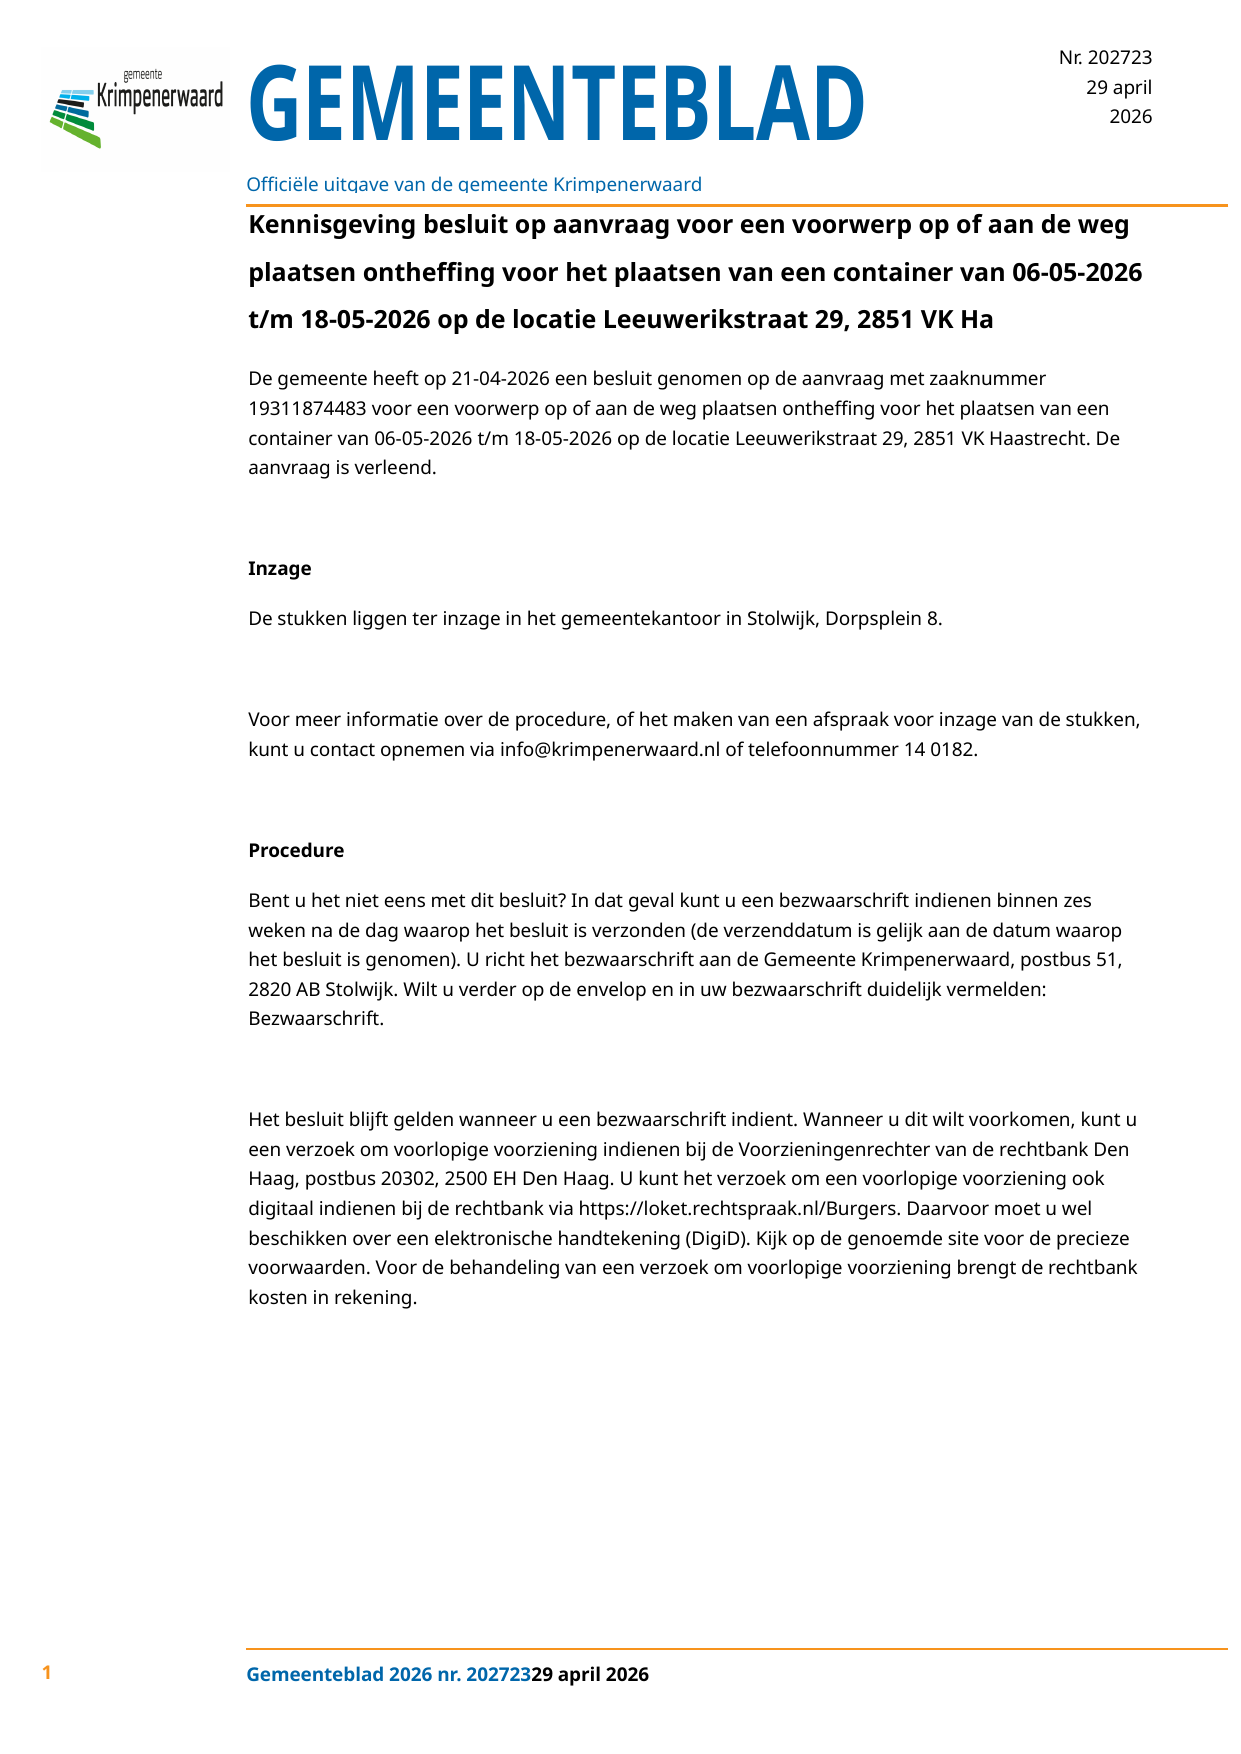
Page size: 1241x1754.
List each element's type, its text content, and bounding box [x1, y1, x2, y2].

text Procedure [248, 837, 1152, 862]
picture [41, 47, 231, 172]
text Inzage [248, 555, 1152, 581]
text Bent u het niet eens met dit besluit? In dat geval kunt u een bezwaarschrift indienen binnen zes weken na de dag waarop het besluit is verzonden (de verzenddatum is gelijk aan de datum waarop het besluit is genomen). U richt het bezwaarschrift aan de Gemeente Krimpenerwaard, postbus 51, 2820 AB Stolwijk. Wilt u verder op de envelop en in uw bezwaarschrift duidelijk vermelden: Bezwaarschrift. [248, 887, 1152, 1031]
text De stukken liggen ter inzage in het gemeentekantoor in Stolwijk, Dorpsplein 8. [248, 606, 1152, 631]
text Kennisgeving besluit op aanvraag voor een voorwerp op of aan de weg plaatsen ontheffing voor het plaatsen van een container van 06-05-2026 t/m 18-05-2026 op de locatie Leeuwerikstraat 29, 2851 VK Ha [248, 207, 1152, 336]
text Voor meer informatie over de procedure, of het maken van een afspraak voor inzage van de stukken, kunt u contact opnemen via info@krimpenerwaard.nl of telefoonnummer 14 0182. [248, 706, 1152, 762]
text Het besluit blijft gelden wanneer u een bezwaarschrift indient. Wanneer u dit wilt voorkomen, kunt u een verzoek om voorlopige voorziening indienen bij de Voorzieningenrechter van de rechtbank Den Haag, postbus 20302, 2500 EH Den Haag. U kunt het verzoek om een voorlopige voorziening ook digitaal indienen bij de rechtbank via https://loket.rechtspraak.nl/Burgers. Daarvoor moet u wel beschikken over een elektronische handtekening (DigiD). Kijk op de genoemde site voor de precieze voorwaarden. Voor de behandeling van een verzoek om voorlopige voorziening brengt de rechtbank kosten in rekening. [248, 1106, 1152, 1309]
text De gemeente heeft op 21-04-2026 een besluit genomen op de aanvraag met zaaknummer 19311874483 voor een voorwerp op of aan de weg plaatsen ontheffing voor het plaatsen van een container van 06-05-2026 t/m 18-05-2026 op de locatie Leeuwerikstraat 29, 2851 VK Haastrecht. De aanvraag is verleend. [248, 366, 1152, 480]
